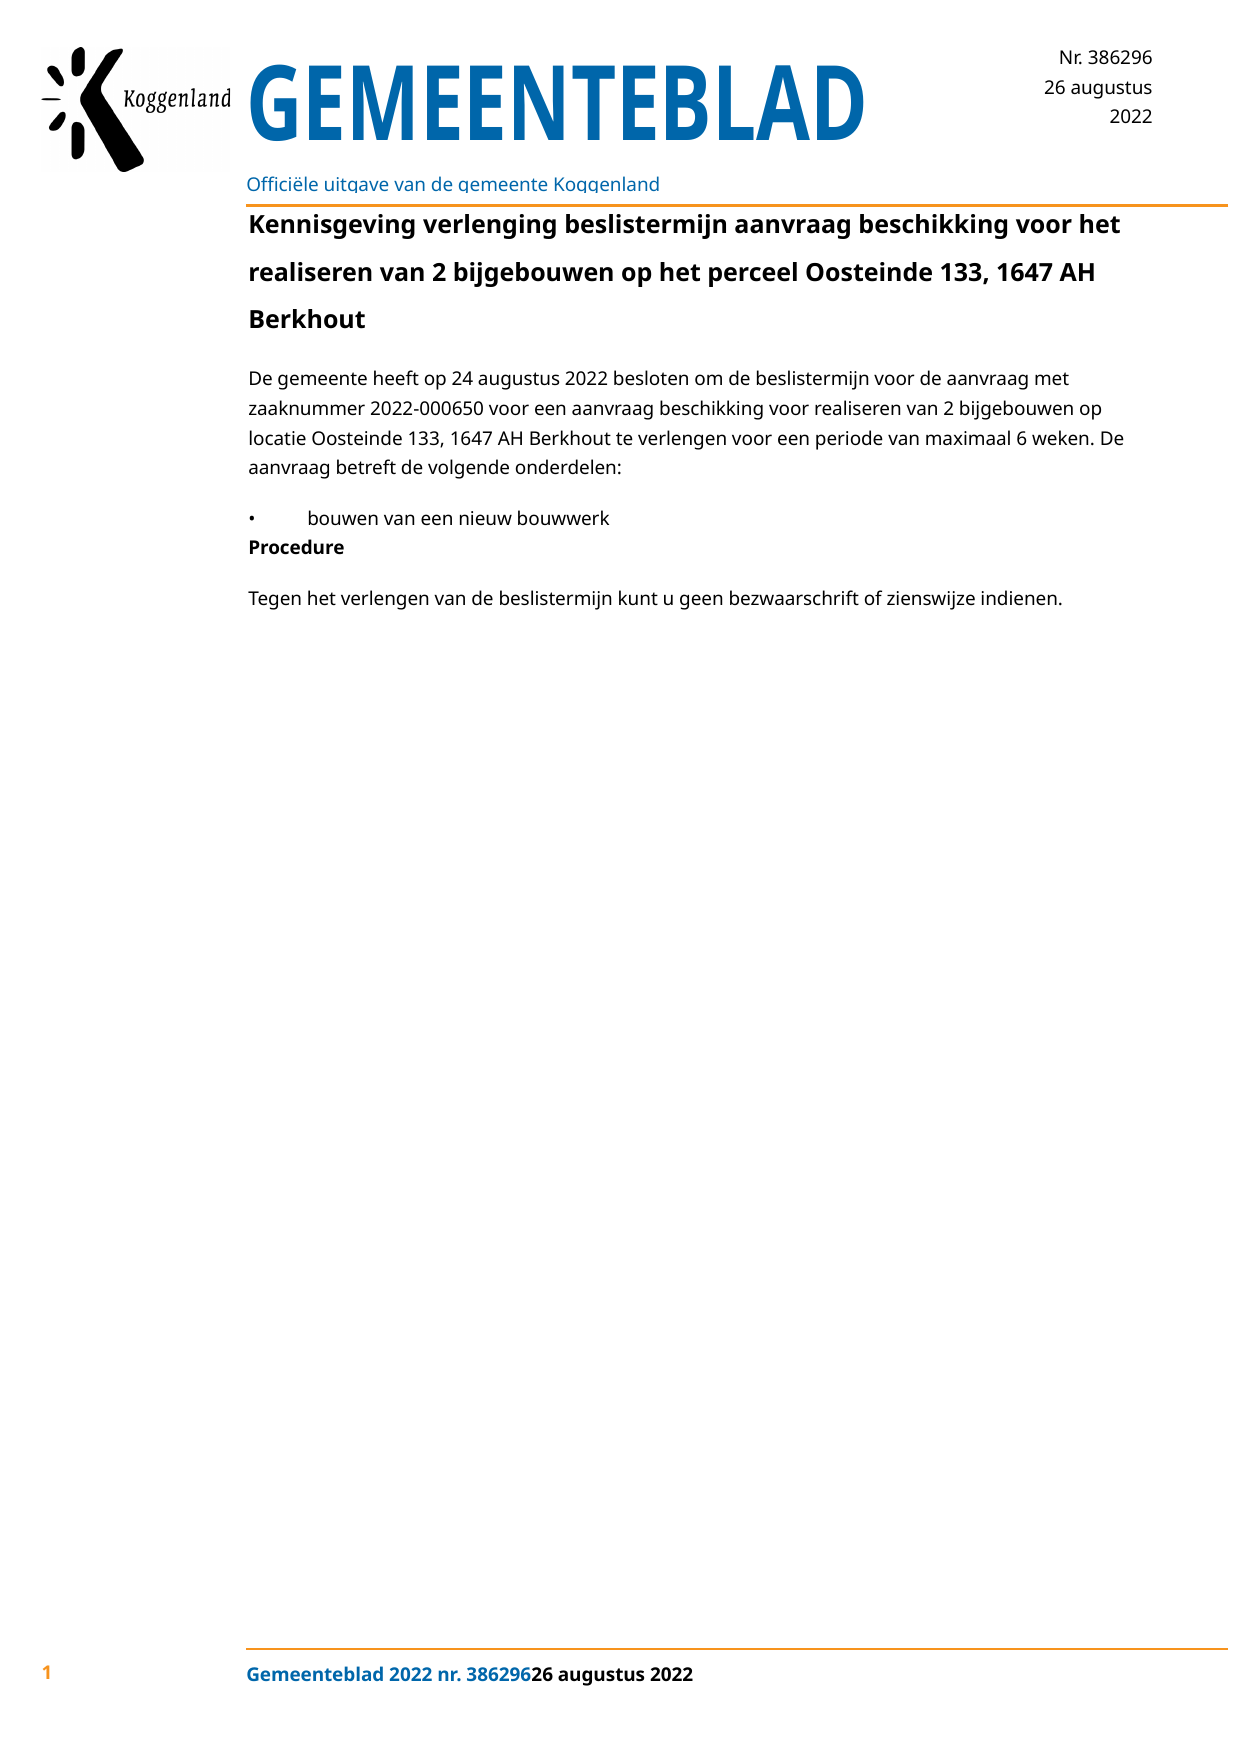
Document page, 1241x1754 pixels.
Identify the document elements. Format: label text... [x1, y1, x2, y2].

picture [41, 47, 231, 172]
text Procedure [248, 534, 1152, 560]
list bouwen van een nieuw bouwwerk [248, 505, 1152, 530]
text De gemeente heeft op 24 augustus 2022 besloten om de beslistermijn voor de aanvraag met zaaknummer 2022-000650 voor een aanvraag beschikking voor realiseren van 2 bijgebouwen op locatie Oosteinde 133, 1647 AH Berkhout te verlengen voor een periode van maximaal 6 weken. De aanvraag betreft de volgende onderdelen: [248, 366, 1152, 480]
text Tegen het verlengen van de beslistermijn kunt u geen bezwaarschrift of zienswijze indienen. [248, 585, 1152, 610]
text Kennisgeving verlenging beslistermijn aanvraag beschikking voor het realiseren van 2 bijgebouwen op het perceel Oosteinde 133, 1647 AH Berkhout [248, 207, 1152, 336]
